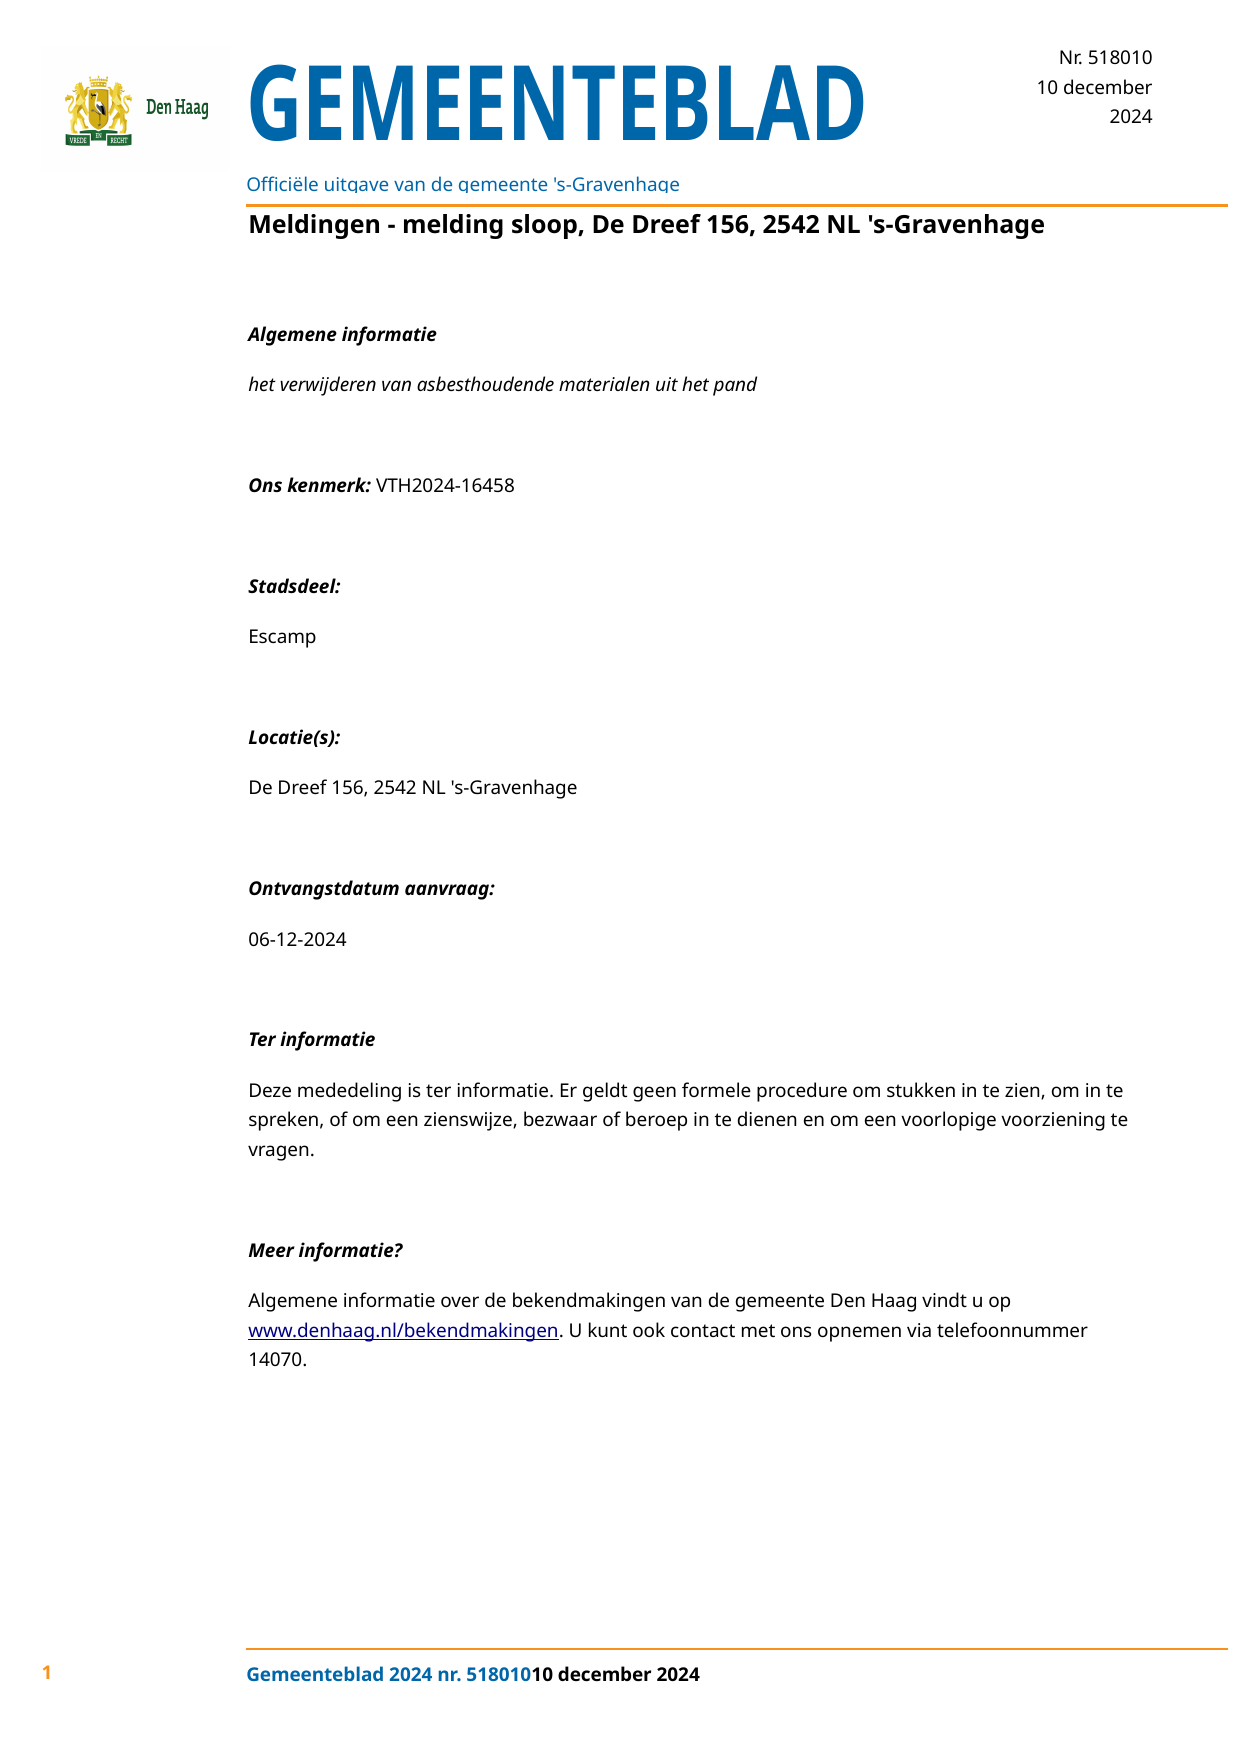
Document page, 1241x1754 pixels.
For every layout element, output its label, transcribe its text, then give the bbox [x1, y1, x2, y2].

text Stadsdeel: [248, 573, 1152, 598]
text Meldingen - melding sloop, De Dreef 156, 2542 NL 's-Gravenhage [248, 207, 1152, 241]
text 06-12-2024 [248, 926, 1152, 951]
text De Dreef 156, 2542 NL 's-Gravenhage [248, 774, 1152, 800]
text Algemene informatie over de bekendmakingen van de gemeente Den Haag vindt u op www.denhaag.nl/bekendmakingen. U kunt ook contact met ons opnemen via telefoonnummer 14070. [248, 1287, 1152, 1372]
text Locatie(s): [248, 724, 1152, 750]
text Deze mededeling is ter informatie. Er geldt geen formele procedure om stukken in te zien, om in te spreken, of om een zienswijze, bezwaar of beroep in te dienen en om een voorlopige voorziening te vragen. [248, 1077, 1152, 1162]
text Ons kenmerk: VTH2024-16458 [248, 472, 1152, 498]
text Algemene informatie [248, 321, 1152, 346]
text het verwijderen van asbesthoudende materialen uit het pand [248, 371, 1152, 397]
text Escamp [248, 623, 1152, 649]
text Meer informatie? [248, 1237, 1152, 1263]
text Ontvangstdatum aanvraag: [248, 875, 1152, 901]
text Ter informatie [248, 1027, 1152, 1052]
picture [41, 47, 231, 172]
